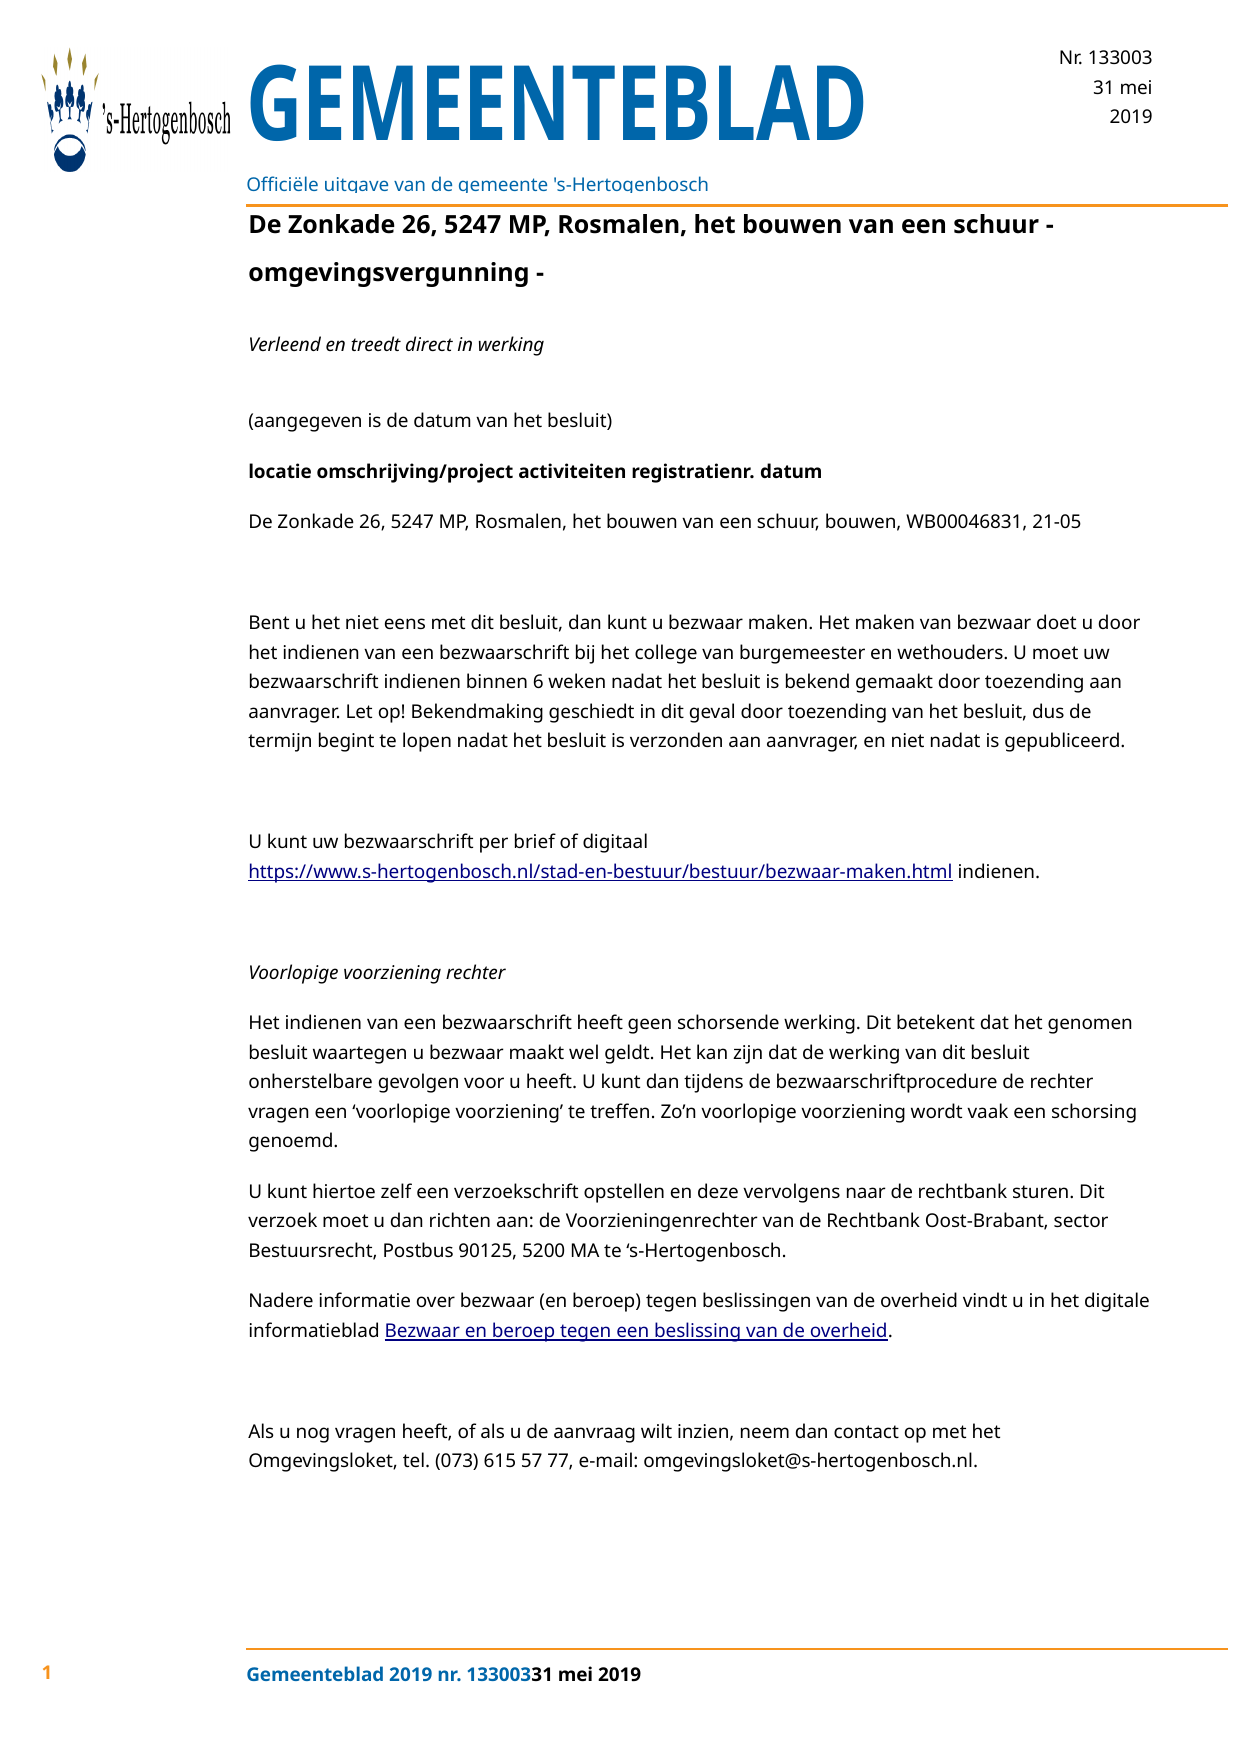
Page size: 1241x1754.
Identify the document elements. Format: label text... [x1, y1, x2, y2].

text Bent u het niet eens met dit besluit, dan kunt u bezwaar maken. Het maken van bezwaar doet u door het indienen van een bezwaarschrift bij het college van burgemeester en wethouders. U moet uw bezwaarschrift indienen binnen 6 weken nadat het besluit is bekend gemaakt door toezending aan aanvrager. Let op! Bekendmaking geschiedt in dit geval door toezending van het besluit, dus de termijn begint te lopen nadat het besluit is verzonden aan aanvrager, en niet nadat is gepubliceerd. [248, 609, 1152, 753]
text U kunt uw bezwaarschrift per brief of digitaal https://www.s-hertogenbosch.nl/stad-en-bestuur/bestuur/bezwaar-maken.html indienen. [248, 828, 1152, 884]
text (aangegeven is de datum van het besluit) [248, 408, 1152, 433]
text Nadere informatie over bezwaar (en beroep) tegen beslissingen van de overheid vindt u in het digitale informatieblad Bezwaar en beroep tegen een beslissing van de overheid. [248, 1288, 1152, 1343]
text Het indienen van een bezwaarschrift heeft geen schorsende werking. Dit betekent dat het genomen besluit waartegen u bezwaar maakt wel geldt. Het kan zijn dat de werking van dit besluit onherstelbare gevolgen voor u heeft. U kunt dan tijdens de bezwaarschriftprocedure de rechter vragen een ‘voorlopige voorziening’ te treffen. Zo’n voorlopige voorziening wordt vaak een schorsing genoemd. [248, 1009, 1152, 1153]
text De Zonkade 26, 5247 MP, Rosmalen, het bouwen van een schuur, bouwen, WB00046831, 21-05 [248, 508, 1152, 534]
picture [41, 47, 231, 172]
text De Zonkade 26, 5247 MP, Rosmalen, het bouwen van een schuur - omgevingsvergunning - [248, 207, 1152, 288]
text Verleend en treedt direct in werking [248, 331, 1152, 357]
text Voorlopige voorziening rechter [248, 959, 1152, 984]
text U kunt hiertoe zelf een verzoekschrift opstellen en deze vervolgens naar de rechtbank sturen. Dit verzoek moet u dan richten aan: de Voorzieningenrechter van de Rechtbank Oost-Brabant, sector Bestuursrecht, Postbus 90125, 5200 MA te ‘s-Hertogenbosch. [248, 1178, 1152, 1263]
text locatie omschrijving/project activiteiten registratienr. datum [248, 458, 1152, 484]
text Als u nog vragen heeft, of als u de aanvraag wilt inzien, neem dan contact op met het Omgevingsloket, tel. (073) 615 57 77, e-mail: omgevingsloket@s-hertogenbosch.nl. [248, 1418, 1152, 1473]
